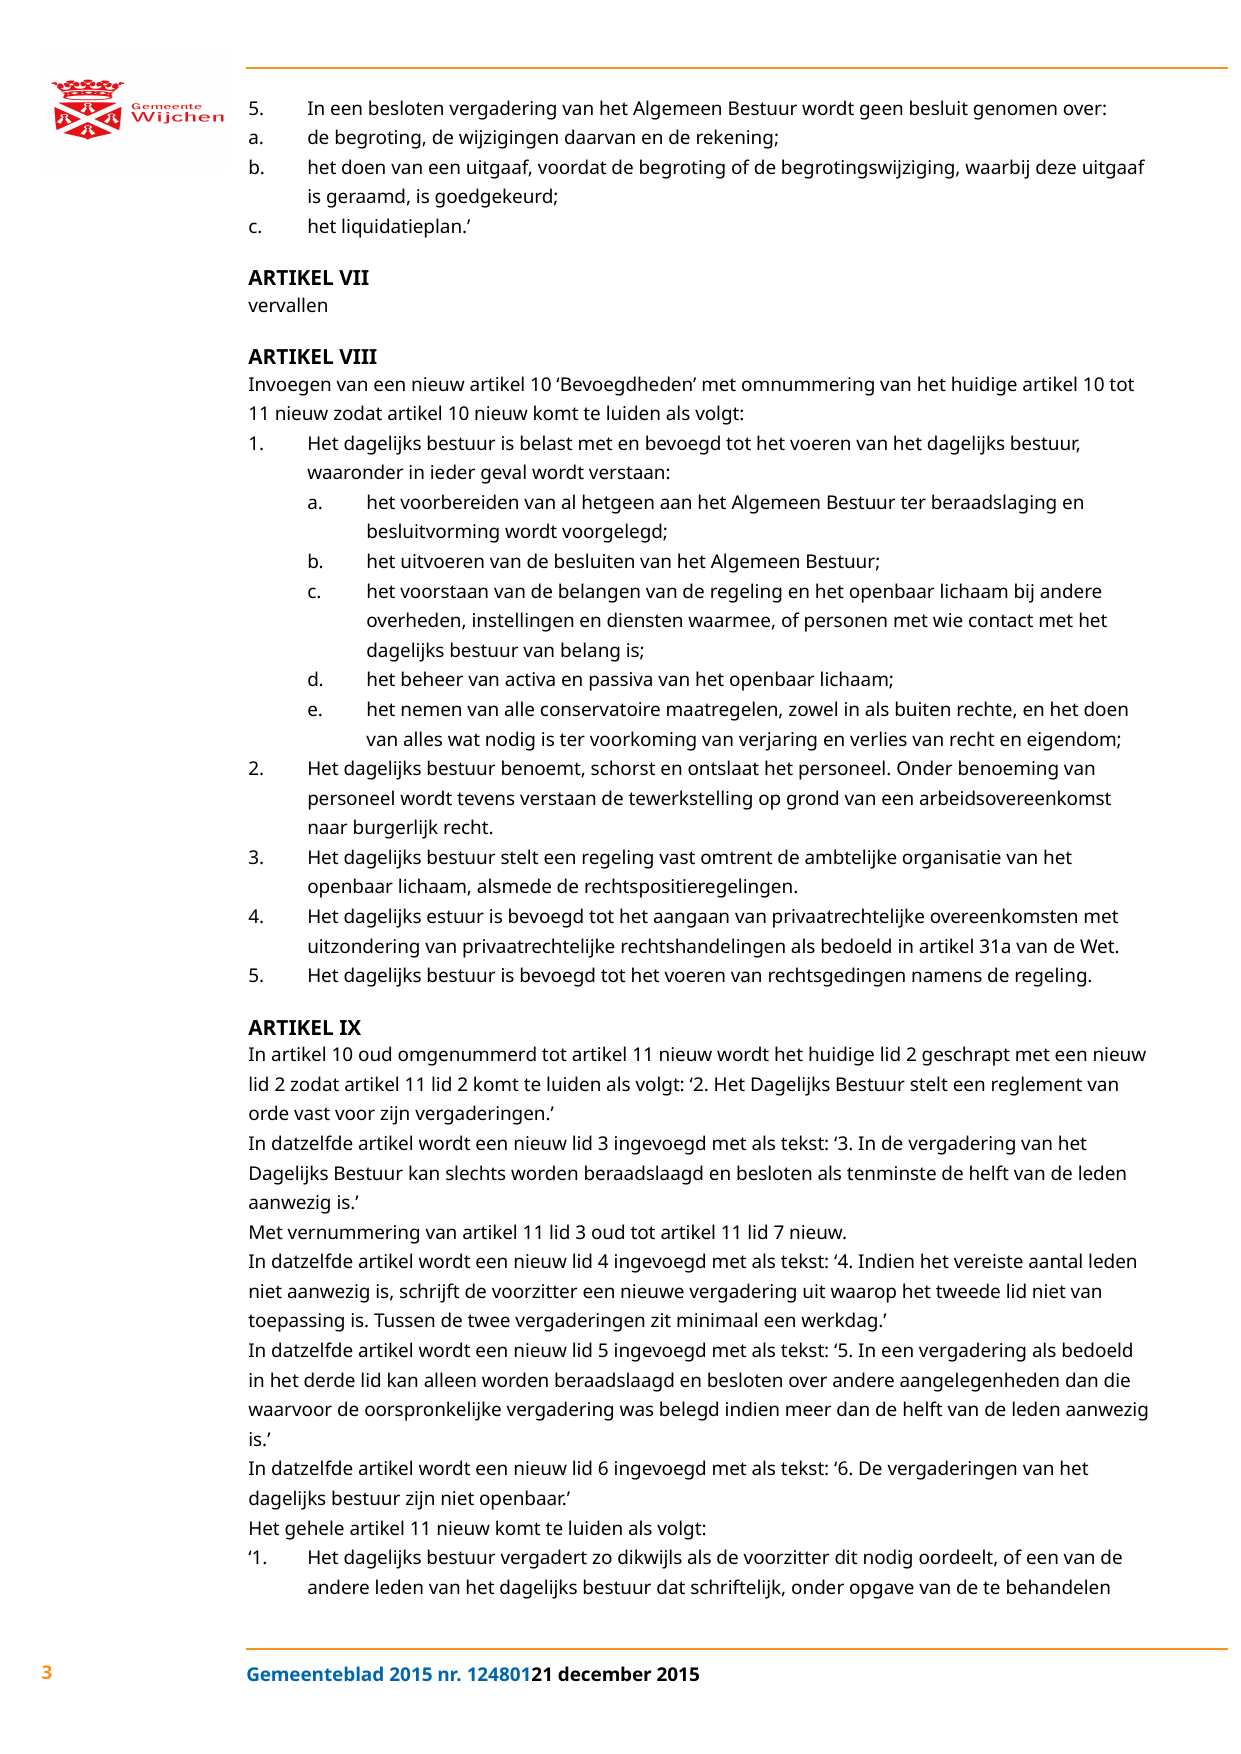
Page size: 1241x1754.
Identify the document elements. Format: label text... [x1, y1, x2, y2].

text ARTIKEL IX [248, 1013, 1152, 1041]
text vervallen [248, 292, 1152, 318]
list het voorstaan van de belangen van de regeling en het openbaar lichaam bij andere overheden, instellingen en diensten waarmee, of personen met wie contact met het dagelijks bestuur van belang is; [307, 578, 1152, 663]
list Het dagelijks bestuur stelt een regeling vast omtrent de ambtelijke organisatie van het openbaar lichaam, alsmede de rechtspositieregelingen. [248, 844, 1152, 899]
text In datzelfde artikel wordt een nieuw lid 6 ingevoegd met als tekst: ‘6. De vergaderingen van het dagelijks bestuur zijn niet openbaar.’ [248, 1456, 1152, 1511]
picture [41, 47, 231, 172]
list de begroting, de wijzigingen daarvan en de rekening; [248, 124, 1152, 150]
list het liquidatieplan.’ [248, 213, 1152, 239]
list het voorbereiden van al hetgeen aan het Algemeen Bestuur ter beraadslaging en besluitvorming wordt voorgelegd; [307, 489, 1152, 544]
text In datzelfde artikel wordt een nieuw lid 5 ingevoegd met als tekst: ‘5. In een vergadering als bedoeld in het derde lid kan alleen worden beraadslaagd en besloten over andere aangelegenheden dan die waarvoor de oorspronkelijke vergadering was belegd indien meer dan de helft van de leden aanwezig is.’ [248, 1337, 1152, 1452]
text Invoegen van een nieuw artikel 10 ‘Bevoegdheden’ met omnummering van het huidige artikel 10 tot 11 nieuw zodat artikel 10 nieuw komt te luiden als volgt: [248, 371, 1152, 426]
list het nemen van alle conservatoire maatregelen, zowel in als buiten rechte, en het doen van alles wat nodig is ter voorkoming van verjaring en verlies van recht en eigendom; [307, 696, 1152, 752]
list Het dagelijks bestuur vergadert zo dikwijls als de voorzitter dit nodig oordeelt, of een van de andere leden van het dagelijks bestuur dat schriftelijk, onder opgave van de te behandelen [248, 1544, 1152, 1599]
text Met vernummering van artikel 11 lid 3 oud tot artikel 11 lid 7 nieuw. [248, 1219, 1152, 1244]
text Het gehele artikel 11 nieuw komt te luiden als volgt: [248, 1515, 1152, 1540]
list In een besloten vergadering van het Algemeen Bestuur wordt geen besluit genomen over: [248, 95, 1152, 121]
text In datzelfde artikel wordt een nieuw lid 3 ingevoegd met als tekst: ‘3. In de vergadering van het Dagelijks Bestuur kan slechts worden beraadslaagd en besloten als tenminste de helft van de leden aanwezig is.’ [248, 1130, 1152, 1215]
list Het dagelijks estuur is bevoegd tot het aangaan van privaatrechtelijke overeenkomsten met uitzondering van privaatrechtelijke rechtshandelingen als bedoeld in artikel 31a van de Wet. [248, 903, 1152, 959]
text ARTIKEL VIII [248, 342, 1152, 371]
text ARTIKEL VII [248, 263, 1152, 292]
list het beheer van activa en passiva van het openbaar lichaam; [307, 667, 1152, 692]
text In datzelfde artikel wordt een nieuw lid 4 ingevoegd met als tekst: ‘4. Indien het vereiste aantal leden niet aanwezig is, schrijft de voorzitter een nieuwe vergadering uit waarop het tweede lid niet van toepassing is. Tussen de twee vergaderingen zit minimaal een werkdag.’ [248, 1248, 1152, 1333]
list het uitvoeren van de besluiten van het Algemeen Bestuur; [307, 548, 1152, 574]
list Het dagelijks bestuur is belast met en bevoegd tot het voeren van het dagelijks bestuur, waaronder in ieder geval wordt verstaan: [248, 430, 1152, 485]
list Het dagelijks bestuur is bevoegd tot het voeren van rechtsgedingen namens de regeling. [248, 962, 1152, 988]
text In artikel 10 oud omgenummerd tot artikel 11 nieuw wordt het huidige lid 2 geschrapt met een nieuw lid 2 zodat artikel 11 lid 2 komt te luiden als volgt: ‘2. Het Dagelijks Bestuur stelt een reglement van orde vast voor zijn vergaderingen.’ [248, 1041, 1152, 1126]
list het doen van een uitgaaf, voordat de begroting of de begrotingswijziging, waarbij deze uitgaaf is geraamd, is goedgekeurd; [248, 154, 1152, 209]
list Het dagelijks bestuur benoemt, schorst en ontslaat het personeel. Onder benoeming van personeel wordt tevens verstaan de tewerkstelling op grond van een arbeidsovereenkomst naar burgerlijk recht. [248, 755, 1152, 840]
